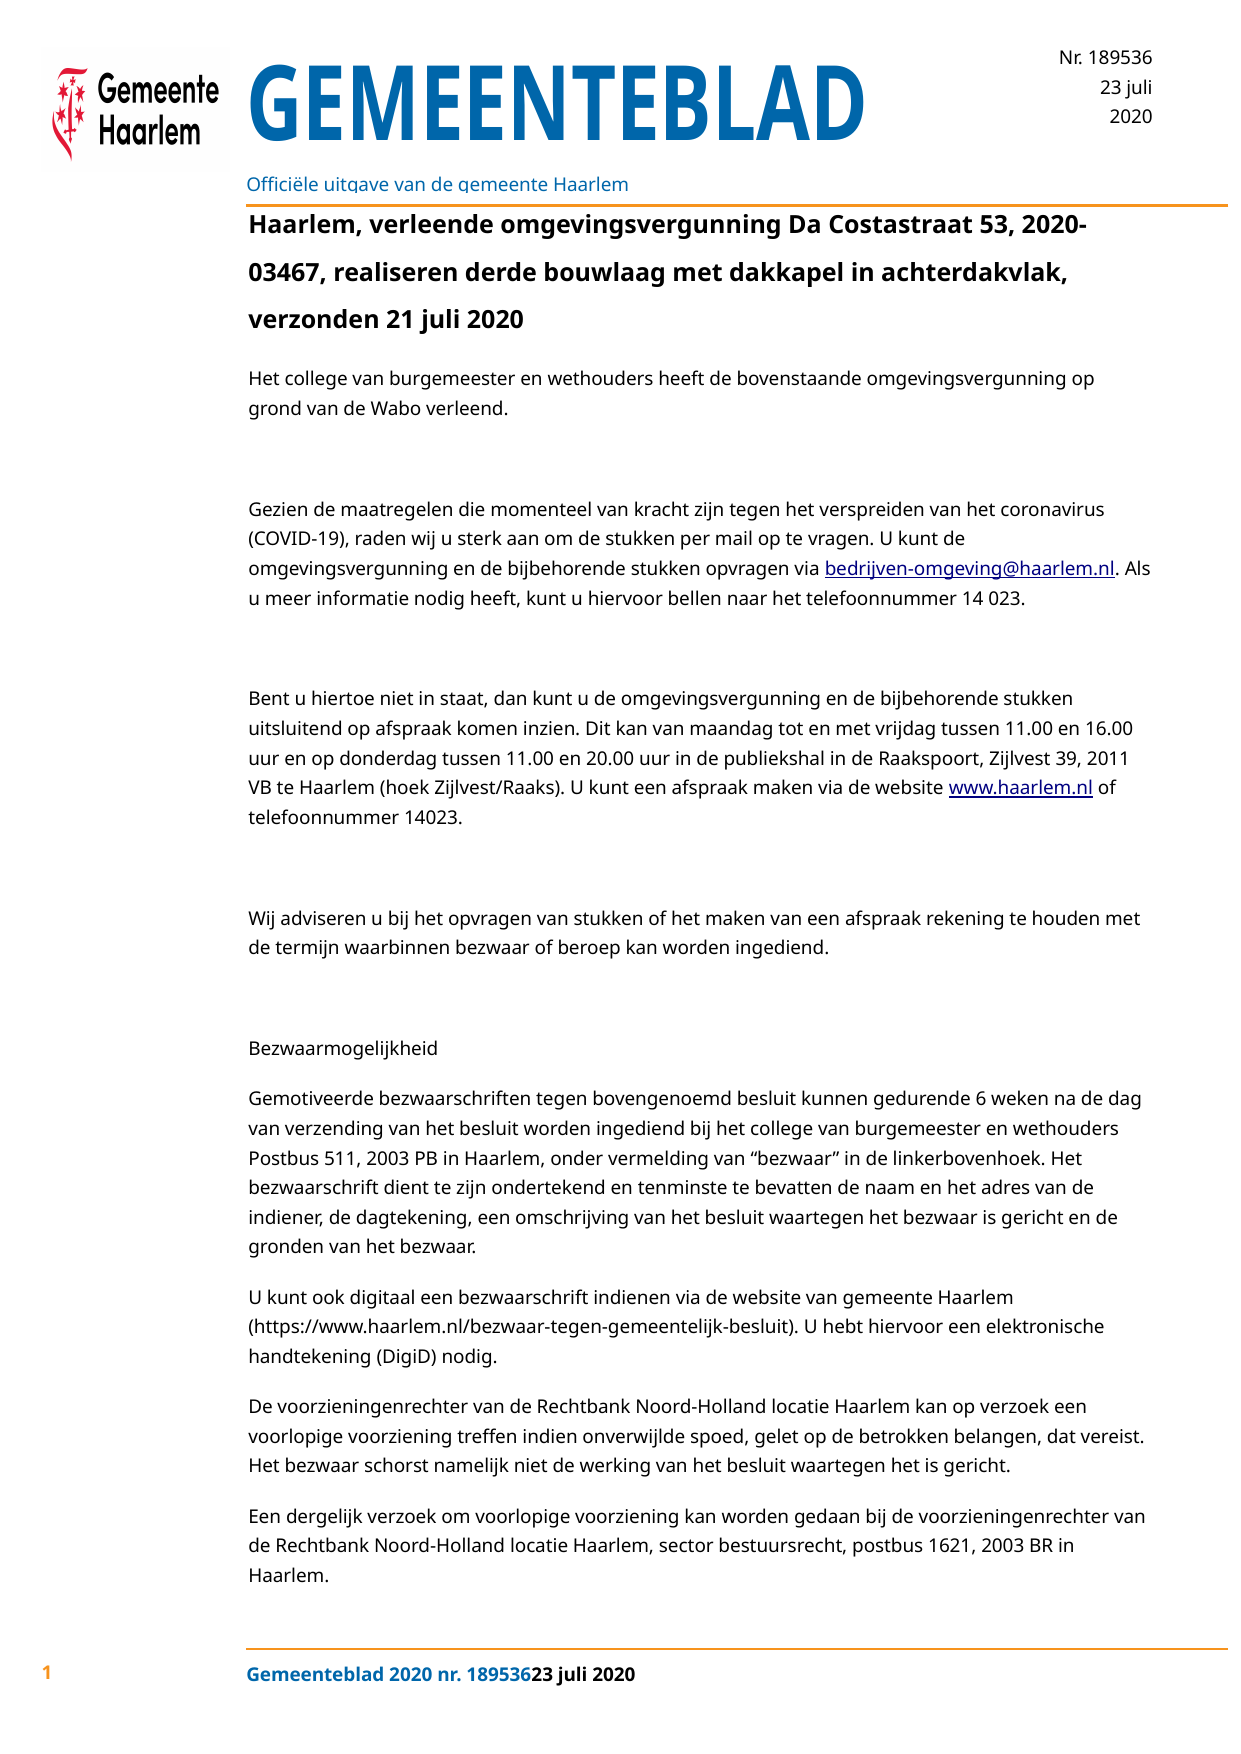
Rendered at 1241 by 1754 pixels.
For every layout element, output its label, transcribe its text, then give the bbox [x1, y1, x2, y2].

text Bent u hiertoe niet in staat, dan kunt u de omgevingsvergunning en de bijbehorende stukken uitsluitend op afspraak komen inzien. Dit kan van maandag tot en met vrijdag tussen 11.00 en 16.00 uur en op donderdag tussen 11.00 en 20.00 uur in de publiekshal in de Raakspoort, Zijlvest 39, 2011 VB te Haarlem (hoek Zijlvest/Raaks). U kunt een afspraak maken via de website www.haarlem.nl of telefoonnummer 14023. [248, 686, 1152, 829]
text Haarlem, verleende omgevingsvergunning Da Costastraat 53, 2020-03467, realiseren derde bouwlaag met dakkapel in achterdakvlak, verzonden 21 juli 2020 [248, 207, 1152, 336]
picture [41, 47, 231, 172]
text Het college van burgemeester en wethouders heeft de bovenstaande omgevingsvergunning op grond van de Wabo verleend. [248, 366, 1152, 421]
text U kunt ook digitaal een bezwaarschrift indienen via de website van gemeente Haarlem (https://www.haarlem.nl/bezwaar-tegen-gemeentelijk-besluit). U hebt hiervoor een elektronische handtekening (DigiD) nodig. [248, 1284, 1152, 1369]
text De voorzieningenrechter van de Rechtbank Noord-Holland locatie Haarlem kan op verzoek een voorlopige voorziening treffen indien onverwijlde spoed, gelet op de betrokken belangen, dat vereist. Het bezwaar schorst namelijk niet de werking van het besluit waartegen het is gericht. [248, 1393, 1152, 1478]
text Wij adviseren u bij het opvragen van stukken of het maken van een afspraak rekening te houden met de termijn waarbinnen bezwaar of beroep kan worden ingediend. [248, 905, 1152, 960]
text Een dergelijk verzoek om voorlopige voorziening kan worden gedaan bij de voorzieningenrechter van de Rechtbank Noord-Holland locatie Haarlem, sector bestuursrecht, postbus 1621, 2003 BR in Haarlem. [248, 1503, 1152, 1588]
text Bezwaarmogelijkheid [248, 1035, 1152, 1061]
text Gezien de maatregelen die momenteel van kracht zijn tegen het verspreiden van het coronavirus (COVID-19), raden wij u sterk aan om de stukken per mail op te vragen. U kunt de omgevingsvergunning en de bijbehorende stukken opvragen via bedrijven-omgeving@haarlem.nl. Als u meer informatie nodig heeft, kunt u hiervoor bellen naar het telefoonnummer 14 023. [248, 496, 1152, 610]
text Gemotiveerde bezwaarschriften tegen bovengenoemd besluit kunnen gedurende 6 weken na de dag van verzending van het besluit worden ingediend bij het college van burgemeester en wethouders Postbus 511, 2003 PB in Haarlem, onder vermelding van “bezwaar” in de linkerbovenhoek. Het bezwaarschrift dient te zijn ondertekend en tenminste te bevatten de naam en het adres van de indiener, de dagtekening, een omschrijving van het besluit waartegen het bezwaar is gericht en de gronden van het bezwaar. [248, 1086, 1152, 1259]
